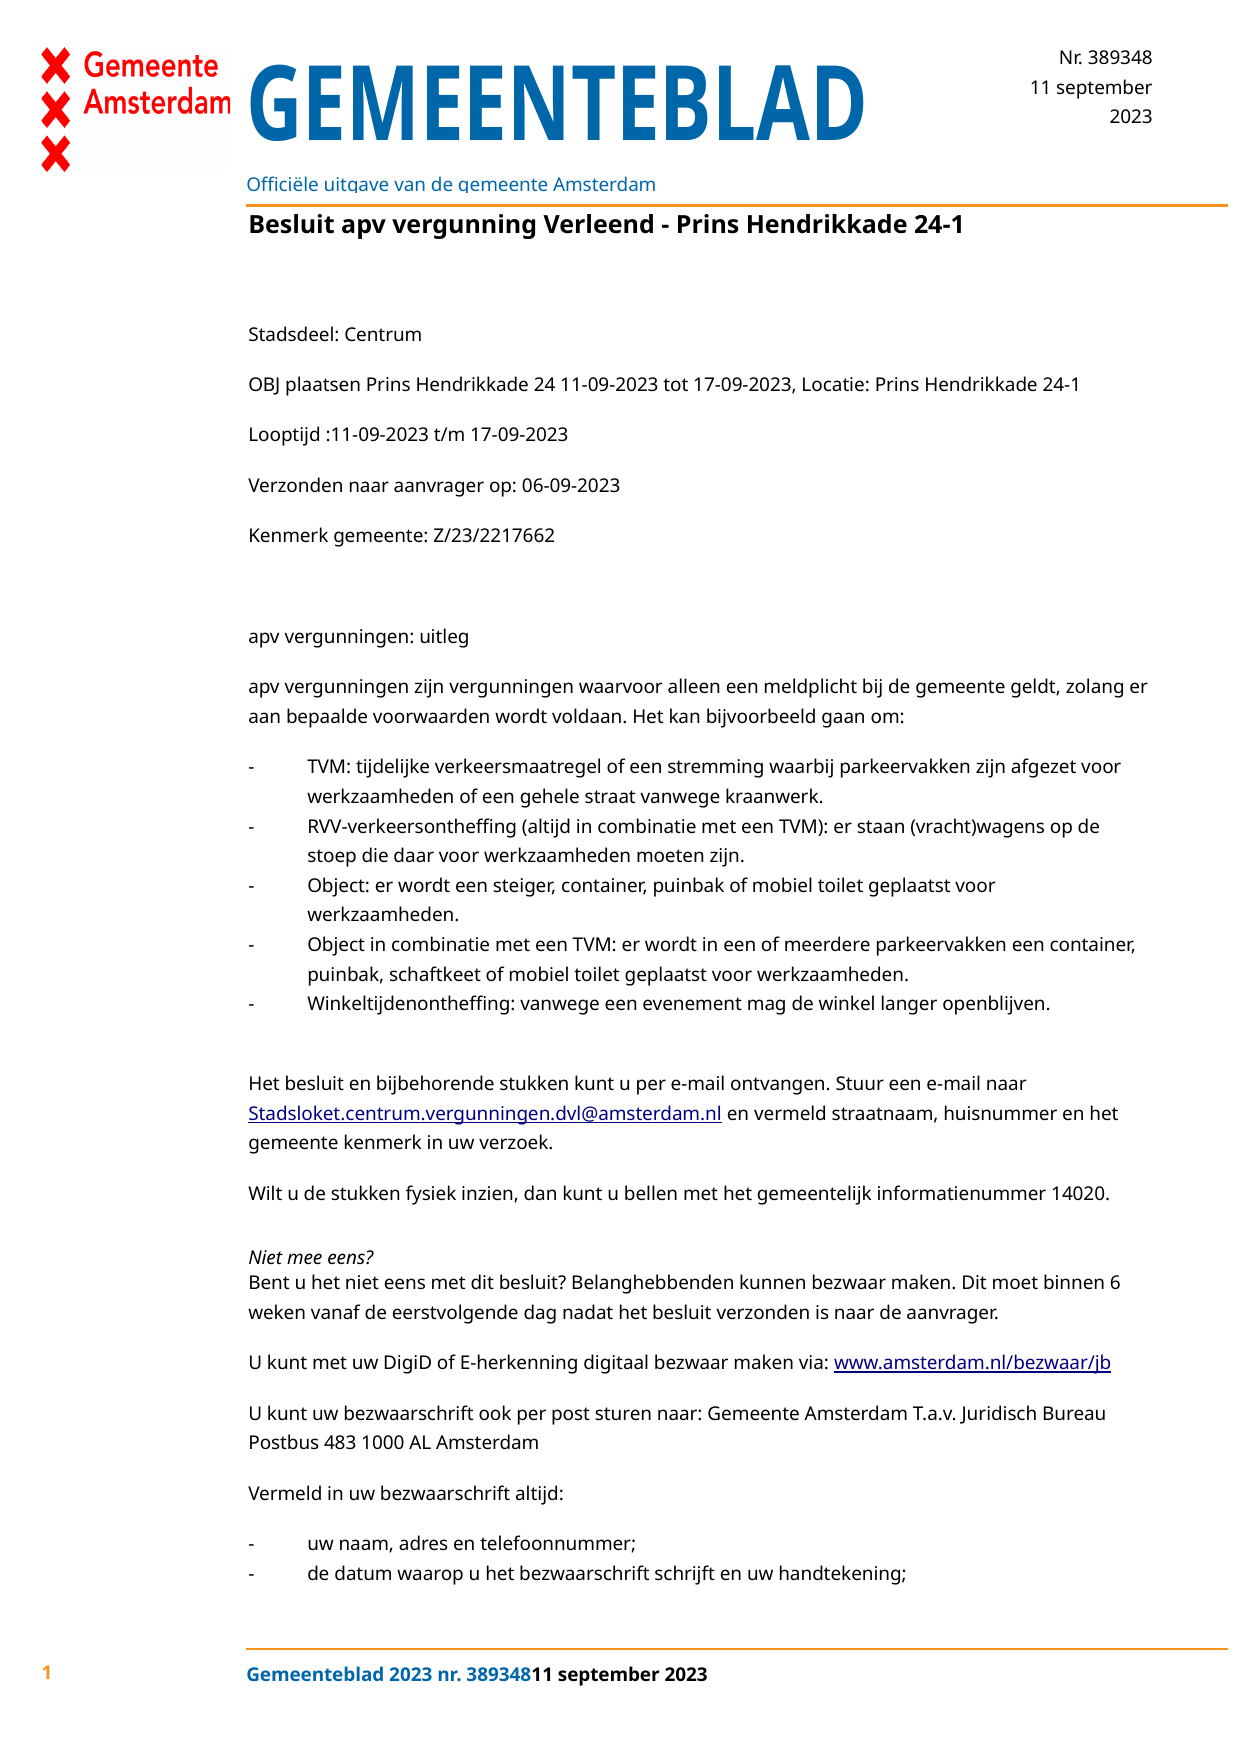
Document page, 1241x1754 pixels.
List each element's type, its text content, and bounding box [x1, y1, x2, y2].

text Stadsdeel: Centrum [248, 321, 1152, 346]
text Bent u het niet eens met dit besluit? Belanghebbenden kunnen bezwaar maken. Dit moet binnen 6 weken vanaf de eerstvolgende dag nadat het besluit verzonden is naar de aanvrager. [248, 1269, 1152, 1325]
list uw naam, adres en telefoonnummer; [248, 1530, 1152, 1556]
text apv vergunningen zijn vergunningen waarvoor alleen een meldplicht bij de gemeente geldt, zolang er aan bepaalde voorwaarden wordt voldaan. Het kan bijvoorbeeld gaan om: [248, 674, 1152, 729]
text Besluit apv vergunning Verleend - Prins Hendrikkade 24-1 [248, 207, 1152, 241]
list RVV-verkeersontheffing (altijd in combinatie met een TVM): er staan (vracht)wagens op de stoep die daar voor werkzaamheden moeten zijn. [248, 813, 1152, 868]
text U kunt uw bezwaarschrift ook per post sturen naar: Gemeente Amsterdam T.a.v. Juridisch Bureau Postbus 483 1000 AL Amsterdam [248, 1400, 1152, 1455]
picture [41, 47, 231, 172]
list de datum waarop u het bezwaarschrift schrijft en uw handtekening; [248, 1560, 1152, 1586]
text Looptijd :11-09-2023 t/m 17-09-2023 [248, 422, 1152, 447]
list Winkeltijdenontheffing: vanwege een evenement mag de winkel langer openblijven. [248, 990, 1152, 1016]
text apv vergunningen: uitleg [248, 623, 1152, 649]
text U kunt met uw DigiD of E-herkenning digitaal bezwaar maken via: www.amsterdam.nl/bezwaar/jb [248, 1349, 1152, 1375]
list Object in combinatie met een TVM: er wordt in een of meerdere parkeervakken een container, puinbak, schaftkeet of mobiel toilet geplaatst voor werkzaamheden. [248, 931, 1152, 986]
text Verzonden naar aanvrager op: 06-09-2023 [248, 472, 1152, 498]
list TVM: tijdelijke verkeersmaatregel of een stremming waarbij parkeervakken zijn afgezet voor werkzaamheden of een gehele straat vanwege kraanwerk. [248, 754, 1152, 809]
text Het besluit en bijbehorende stukken kunt u per e-mail ontvangen. Stuur een e-mail naar Stadsloket.centrum.vergunningen.dvl@amsterdam.nl en vermeld straatnaam, huisnummer en het gemeente kenmerk in uw verzoek. [248, 1070, 1152, 1155]
list Object: er wordt een steiger, container, puinbak of mobiel toilet geplaatst voor werkzaamheden. [248, 872, 1152, 927]
text OBJ plaatsen Prins Hendrikkade 24 11-09-2023 tot 17-09-2023, Locatie: Prins Hendrikkade 24-1 [248, 371, 1152, 397]
text Wilt u de stukken fysiek inzien, dan kunt u bellen met het gemeentelijk informatienummer 14020. [248, 1180, 1152, 1206]
text Niet mee eens? [248, 1244, 1152, 1269]
text Kenmerk gemeente: Z/23/2217662 [248, 522, 1152, 548]
text Vermeld in uw bezwaarschrift altijd: [248, 1480, 1152, 1506]
